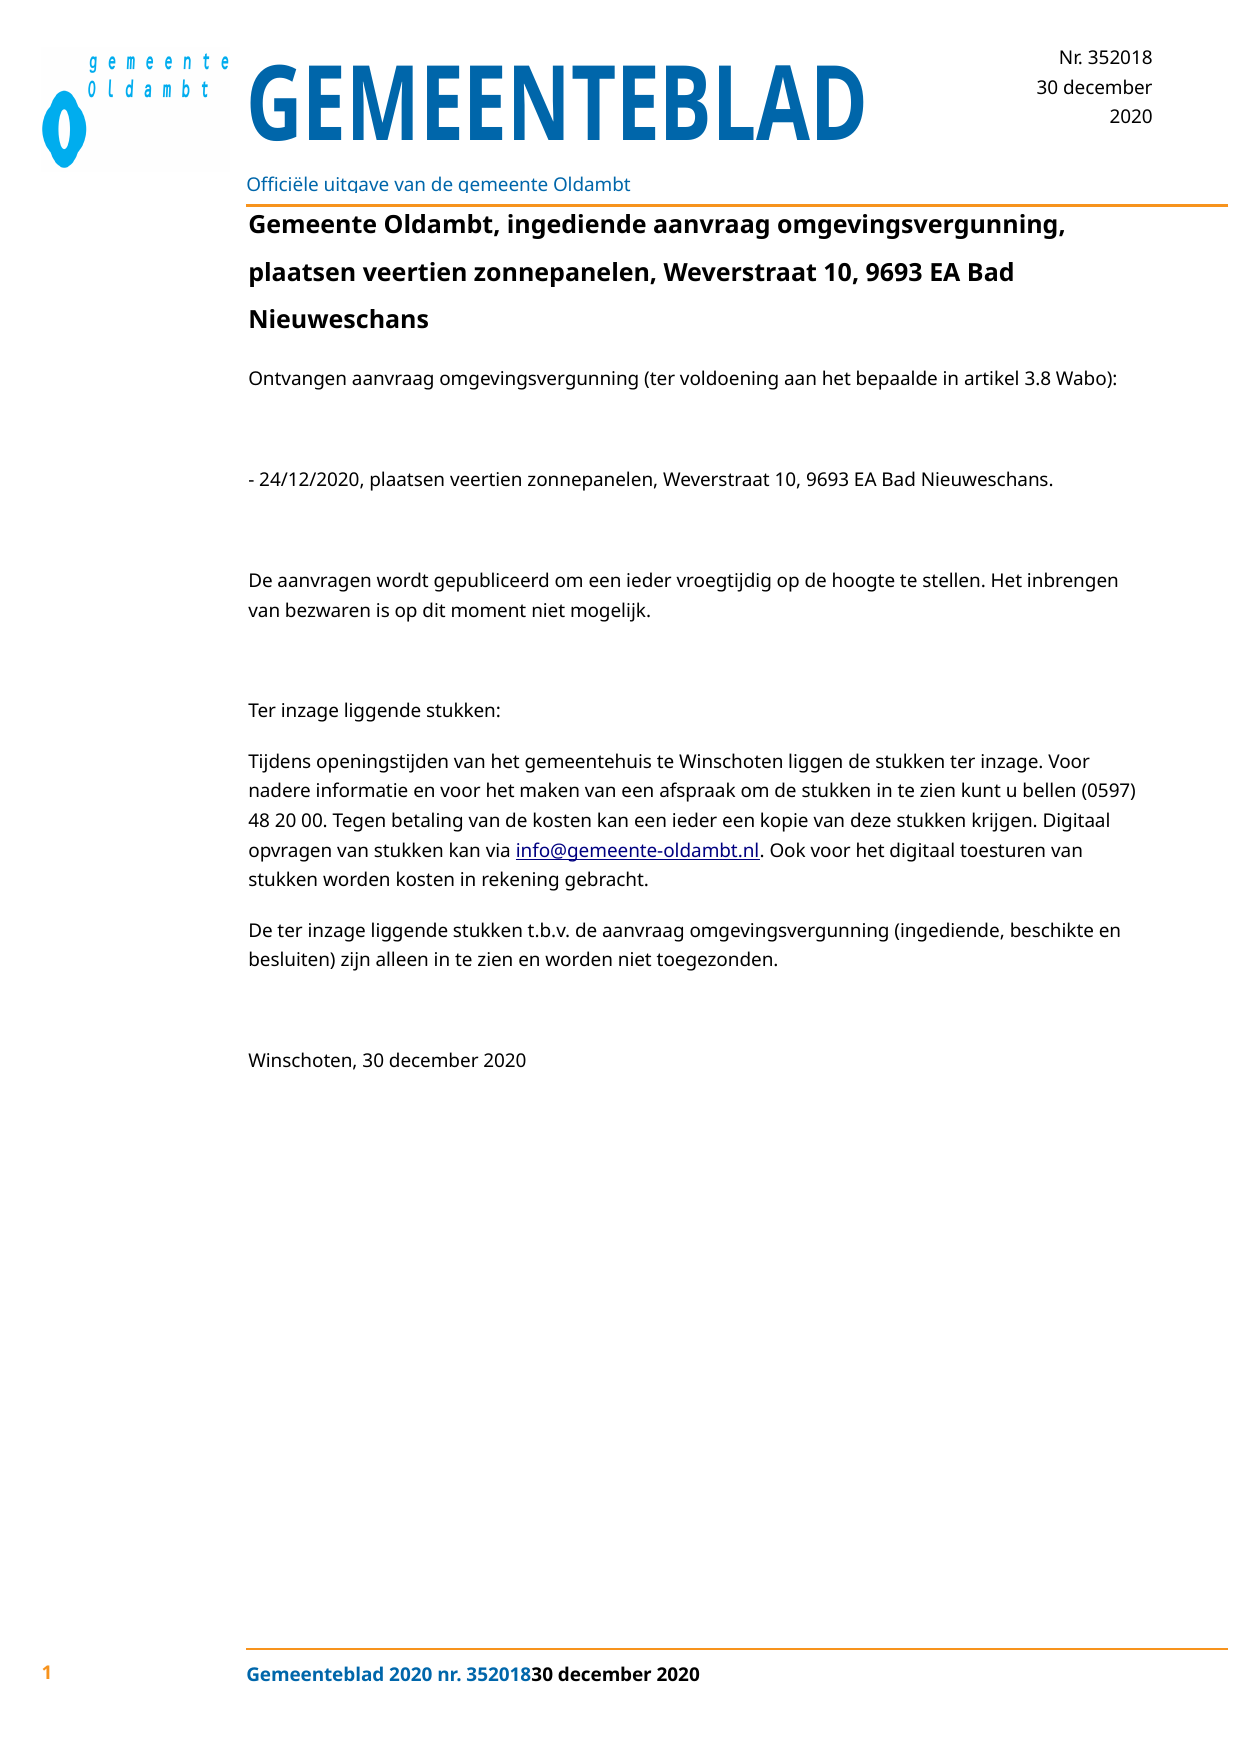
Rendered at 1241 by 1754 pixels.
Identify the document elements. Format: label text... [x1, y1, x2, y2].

text De ter inzage liggende stukken t.b.v. de aanvraag omgevingsvergunning (ingediende, beschikte en besluiten) zijn alleen in te zien en worden niet toegezonden. [248, 917, 1152, 972]
picture [41, 47, 231, 172]
text Gemeente Oldambt, ingediende aanvraag omgevingsvergunning, plaatsen veertien zonnepanelen, Weverstraat 10, 9693 EA Bad Nieuweschans [248, 207, 1152, 336]
text De aanvragen wordt gepubliceerd om een ieder vroegtijdig op de hoogte te stellen. Het inbrengen van bezwaren is op dit moment niet mogelijk. [248, 567, 1152, 622]
text Tijdens openingstijden van het gemeentehuis te Winschoten liggen de stukken ter inzage. Voor nadere informatie en voor het maken van een afspraak om de stukken in te zien kunt u bellen (0597) 48 20 00. Tegen betaling van de kosten kan een ieder een kopie van deze stukken krijgen. Digitaal opvragen van stukken kan via info@gemeente-oldambt.nl. Ook voor het digitaal toesturen van stukken worden kosten in rekening gebracht. [248, 748, 1152, 892]
text - 24/12/2020, plaatsen veertien zonnepanelen, Weverstraat 10, 9693 EA Bad Nieuweschans. [248, 466, 1152, 492]
text Ter inzage liggende stukken: [248, 698, 1152, 723]
text Ontvangen aanvraag omgevingsvergunning (ter voldoening aan het bepaalde in artikel 3.8 Wabo): [248, 366, 1152, 391]
text Winschoten, 30 december 2020 [248, 1047, 1152, 1073]
